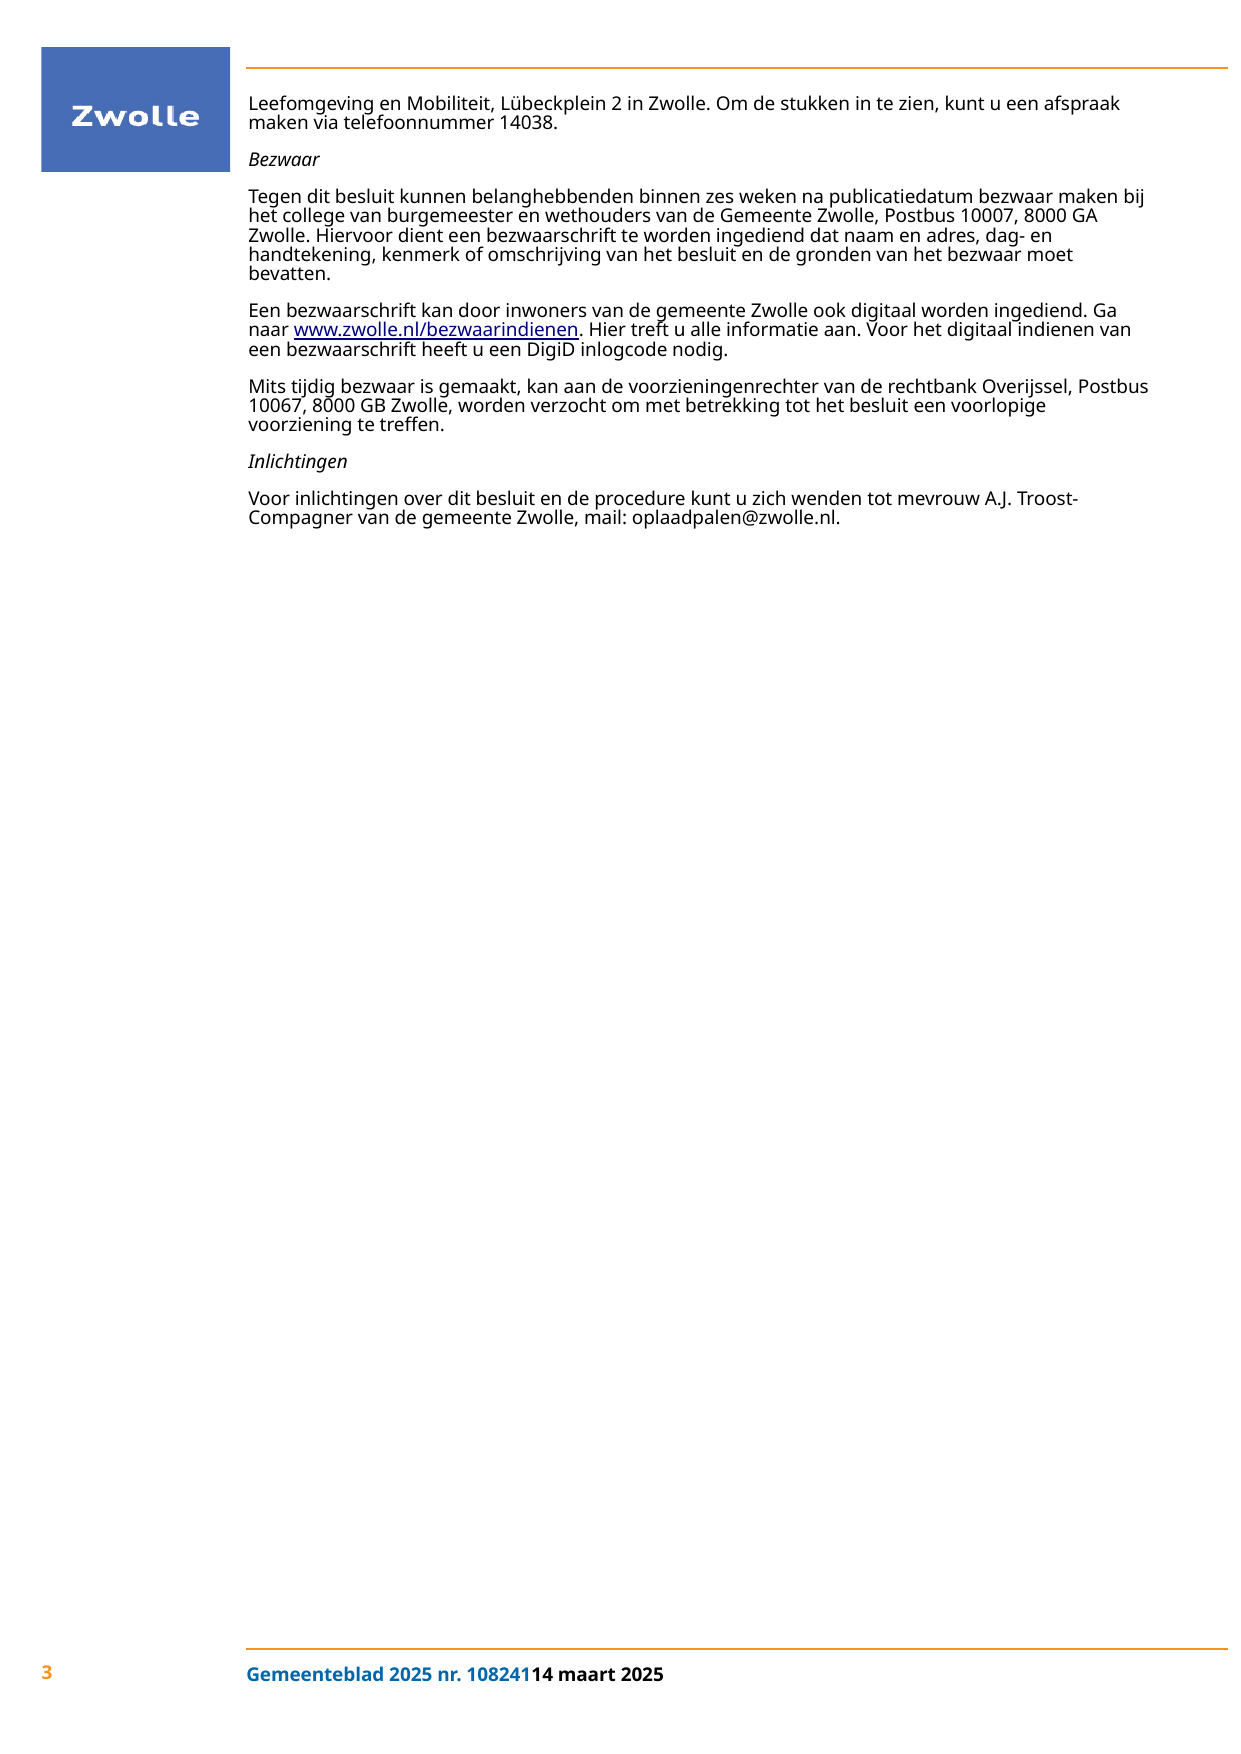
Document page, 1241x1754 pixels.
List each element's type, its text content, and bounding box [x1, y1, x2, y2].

text Voor inlichtingen over dit besluit en de procedure kunt u zich wenden tot mevrouw A.J. Troost-Compagner van de gemeente Zwolle, mail: oplaadpalen@zwolle.nl. [248, 490, 1152, 529]
text Bezwaar [248, 151, 1152, 170]
text Inlichtingen [248, 453, 1152, 472]
text Een bezwaarschrift kan door inwoners van de gemeente Zwolle ook digitaal worden ingediend. Ga naar www.zwolle.nl/bezwaarindienen. Hier treft u alle informatie aan. Voor het digitaal indienen van een bezwaarschrift heeft u een DigiD inlogcode nodig. [248, 302, 1152, 360]
text Tegen dit besluit kunnen belanghebbenden binnen zes weken na publicatiedatum bezwaar maken bij het college van burgemeester en wethouders van de Gemeente Zwolle, Postbus 10007, 8000 GA Zwolle. Hiervoor dient een bezwaarschrift te worden ingediend dat naam en adres, dag- en handtekening, kenmerk of omschrijving van het besluit en de gronden van het bezwaar moet bevatten. [248, 188, 1152, 284]
text Leefomgeving en Mobiliteit, Lübeckplein 2 in Zwolle. Om de stukken in te zien, kunt u een afspraak maken via telefoonnummer 14038. [248, 95, 1152, 133]
text Mits tijdig bezwaar is gemaakt, kan aan de voorzieningenrechter van de rechtbank Overijssel, Postbus 10067, 8000 GB Zwolle, worden verzocht om met betrekking tot het besluit een voorlopige voorziening te treffen. [248, 378, 1152, 435]
picture [41, 47, 231, 172]
